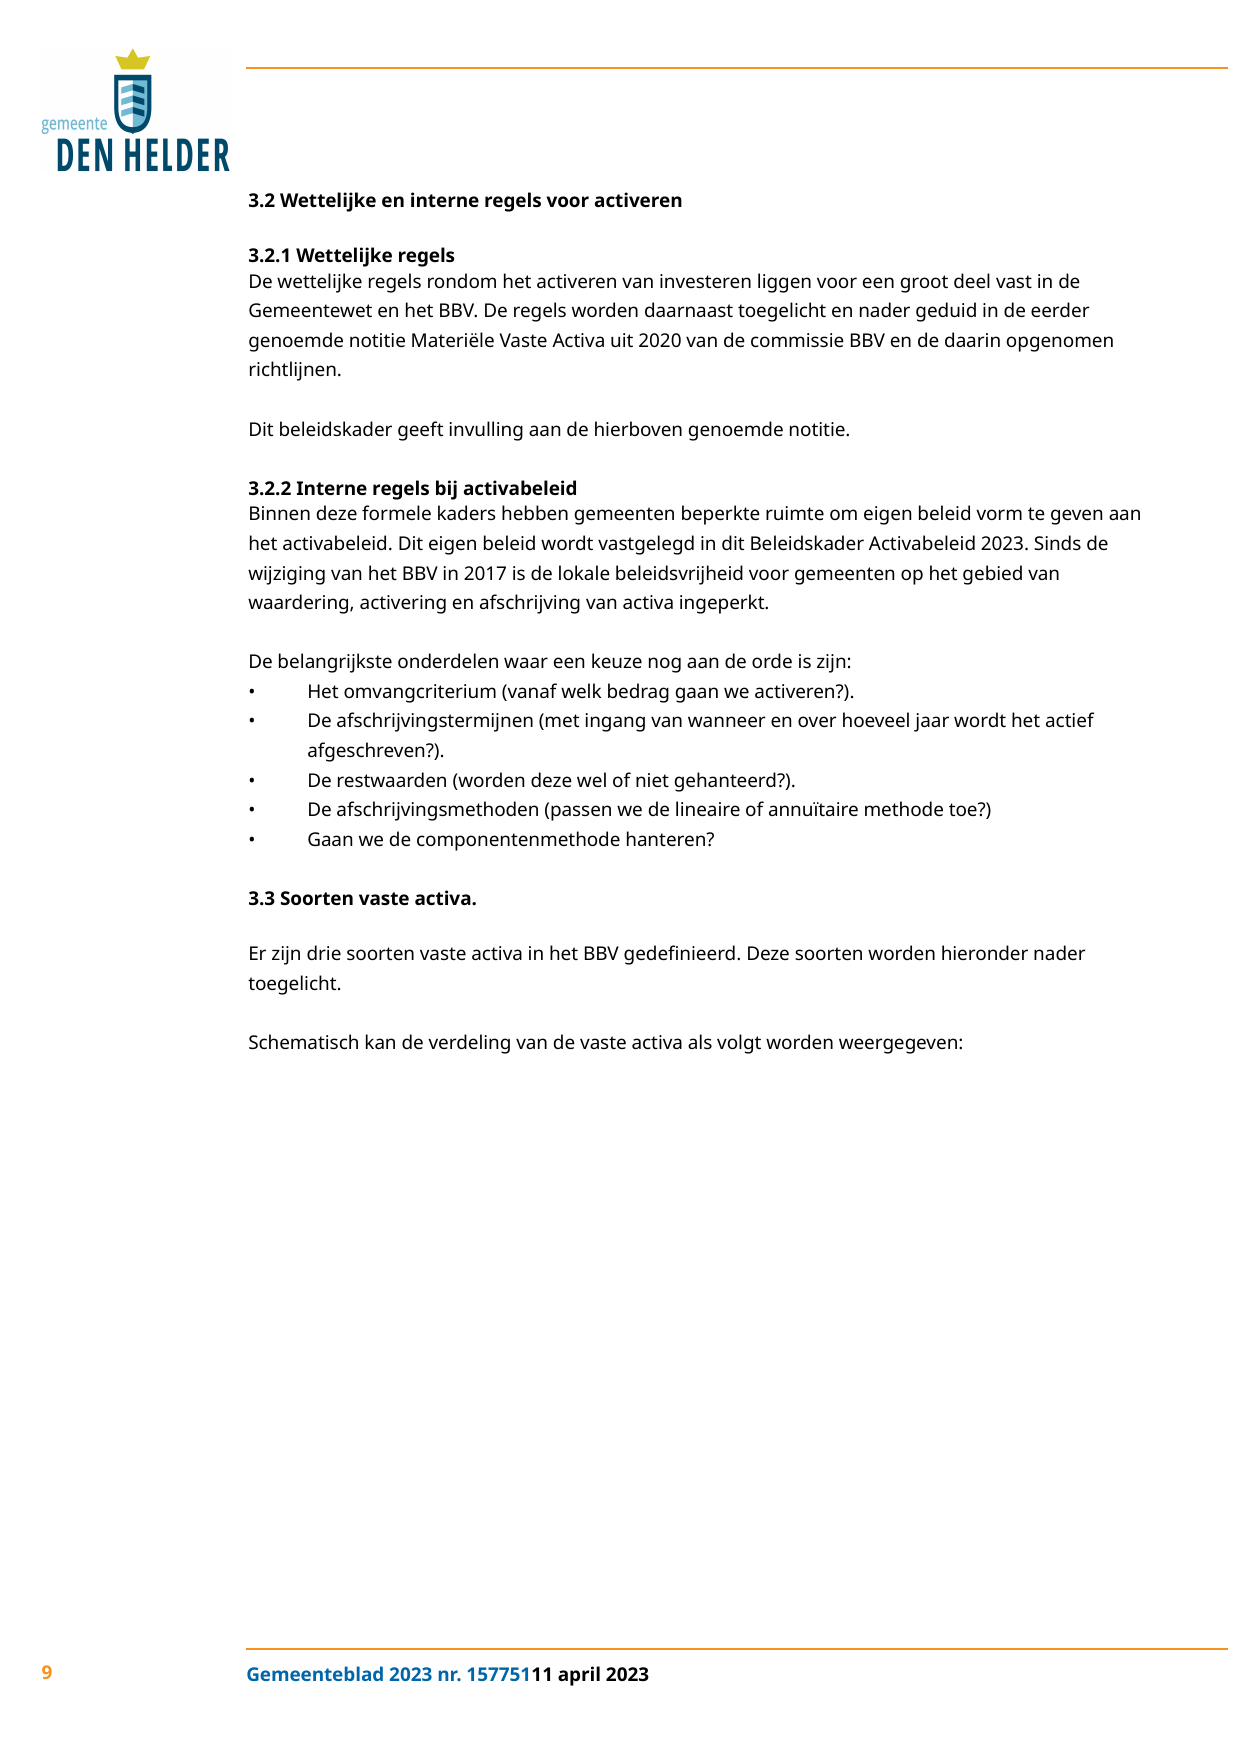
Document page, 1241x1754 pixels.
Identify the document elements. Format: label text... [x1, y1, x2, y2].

text De belangrijkste onderdelen waar een keuze nog aan de orde is zijn: [248, 648, 1152, 674]
text Schematisch kan de verdeling van de vaste activa als volgt worden weergegeven: [248, 1029, 1152, 1055]
text 3.2 Wettelijke en interne regels voor activeren [248, 187, 1152, 212]
picture [130, 157, 135, 172]
text De wettelijke regels rondom het activeren van investeren liggen voor een groot deel vast in de Gemeentewet en het BBV. De regels worden daarnaast toegelicht en nader geduid in de eerder genoemde notitie Materiële Vaste Activa uit 2020 van de commissie BBV en de daarin opgenomen richtlijnen. [248, 268, 1152, 382]
text 3.2.1 Wettelijke regels [248, 242, 1152, 268]
list Het omvangcriterium (vanaf welk bedrag gaan we activeren?). [248, 678, 1152, 704]
picture [63, 144, 68, 165]
picture [41, 47, 231, 172]
text Binnen deze formele kaders hebben gemeenten beperkte ruimte om eigen beleid vorm te geven aan het activabeleid. Dit eigen beleid wordt vastgelegd in dit Beleidskader Activabeleid 2023. Sinds de wijziging van het BBV in 2017 is de lokale beleidsvrijheid voor gemeenten op het gebied van waardering, activering en afschrijving van activa ingeperkt. [248, 501, 1152, 615]
list De afschrijvingstermijnen (met ingang van wanneer en over hoeveel jaar wordt het actief afgeschreven?). [248, 708, 1152, 763]
text Er zijn drie soorten vaste activa in het BBV gedefinieerd. Deze soorten worden hieronder nader toegelicht. [248, 941, 1152, 996]
list Gaan we de componentenmethode hanteren? [248, 826, 1152, 852]
picture [100, 154, 106, 172]
picture [182, 144, 187, 165]
text Dit beleidskader geeft invulling aan de hierboven genoemde notitie. [248, 416, 1152, 441]
list De afschrijvingsmethoden (passen we de lineaire of annuïtaire methode toe?) [248, 796, 1152, 822]
text 3.2.2 Interne regels bij activabeleid [248, 475, 1152, 501]
picture [220, 160, 224, 172]
text 3.3 Soorten vaste activa. [248, 885, 1152, 911]
list De restwaarden (worden deze wel of niet gehanteerd?). [248, 767, 1152, 793]
